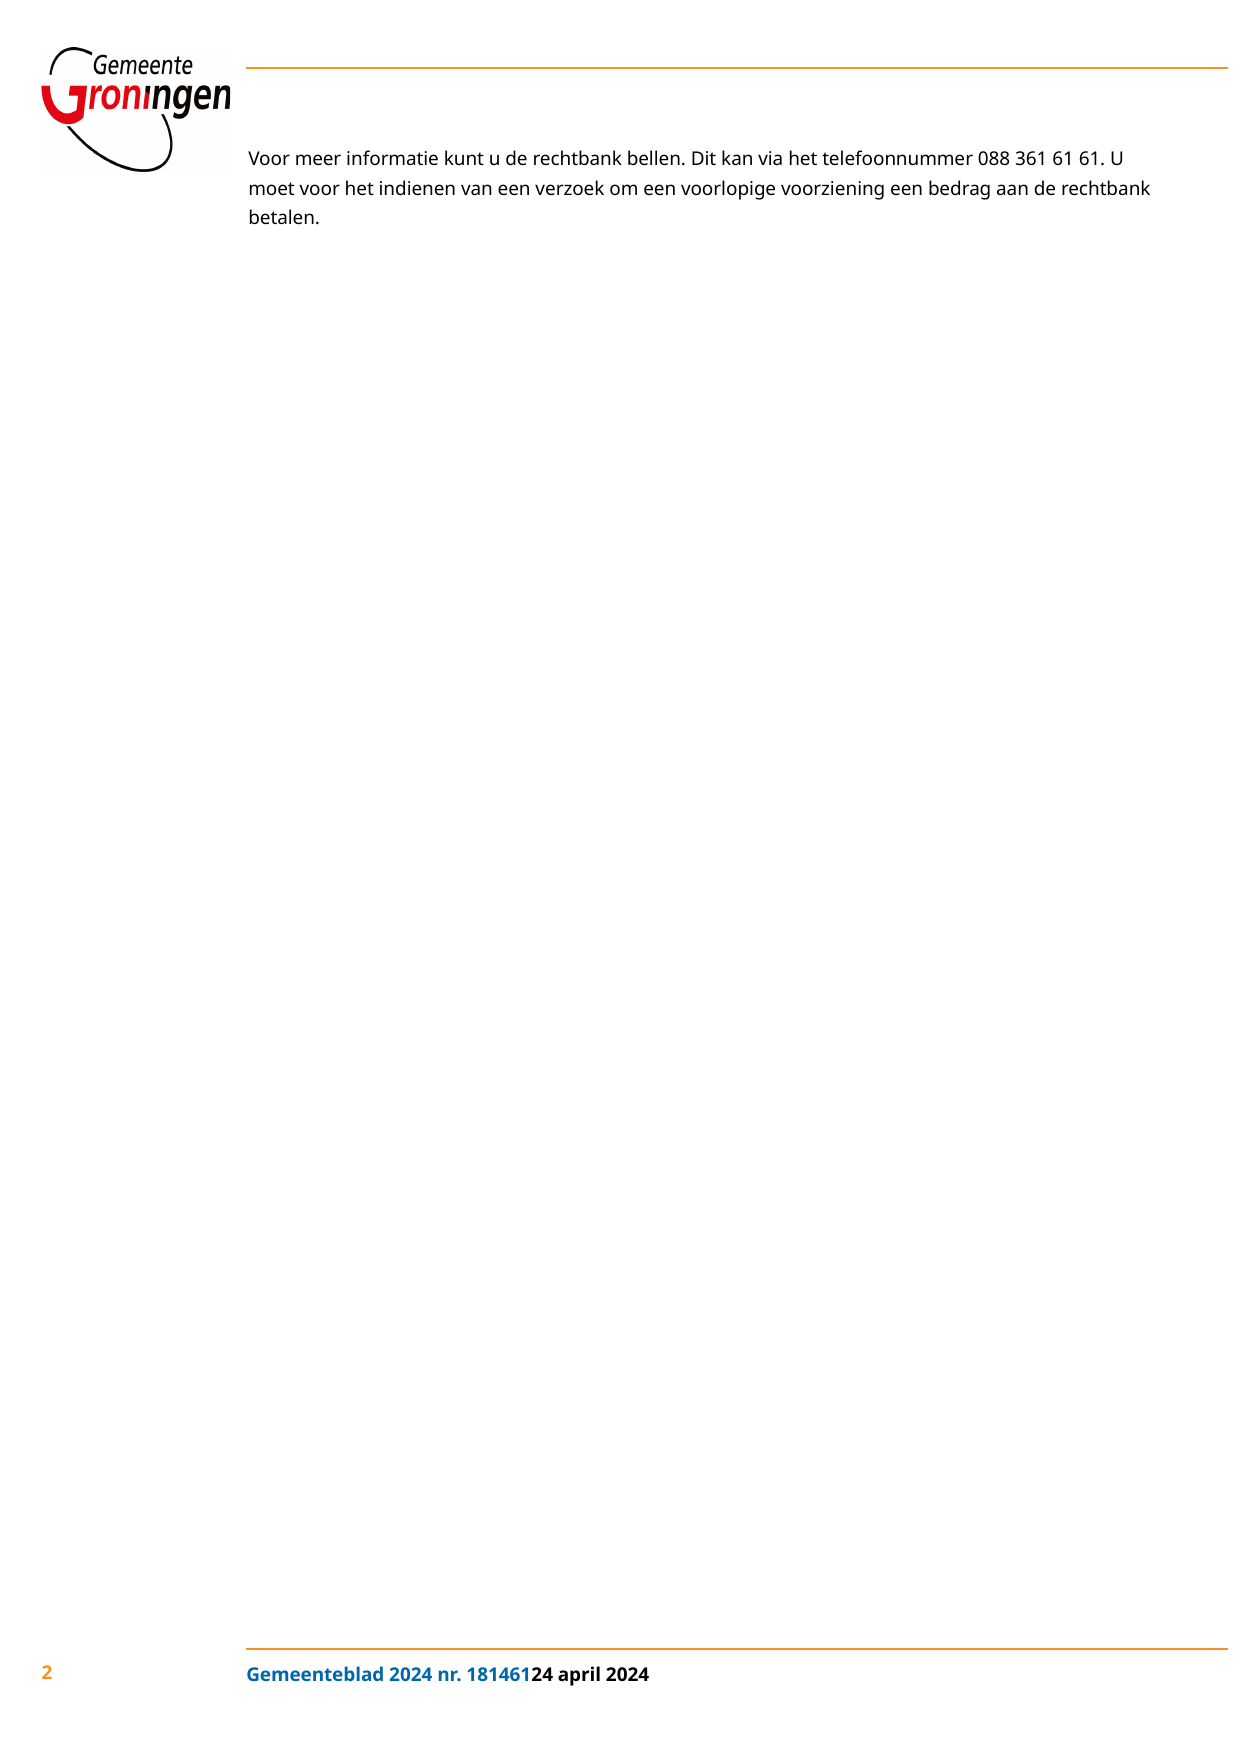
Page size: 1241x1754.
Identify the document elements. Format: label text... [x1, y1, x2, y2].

text Voor meer informatie kunt u de rechtbank bellen. Dit kan via het telefoonnummer 088 361 61 61. U moet voor het indienen van een verzoek om een voorlopige voorziening een bedrag aan de rechtbank betalen. [248, 145, 1152, 230]
picture [41, 47, 231, 172]
